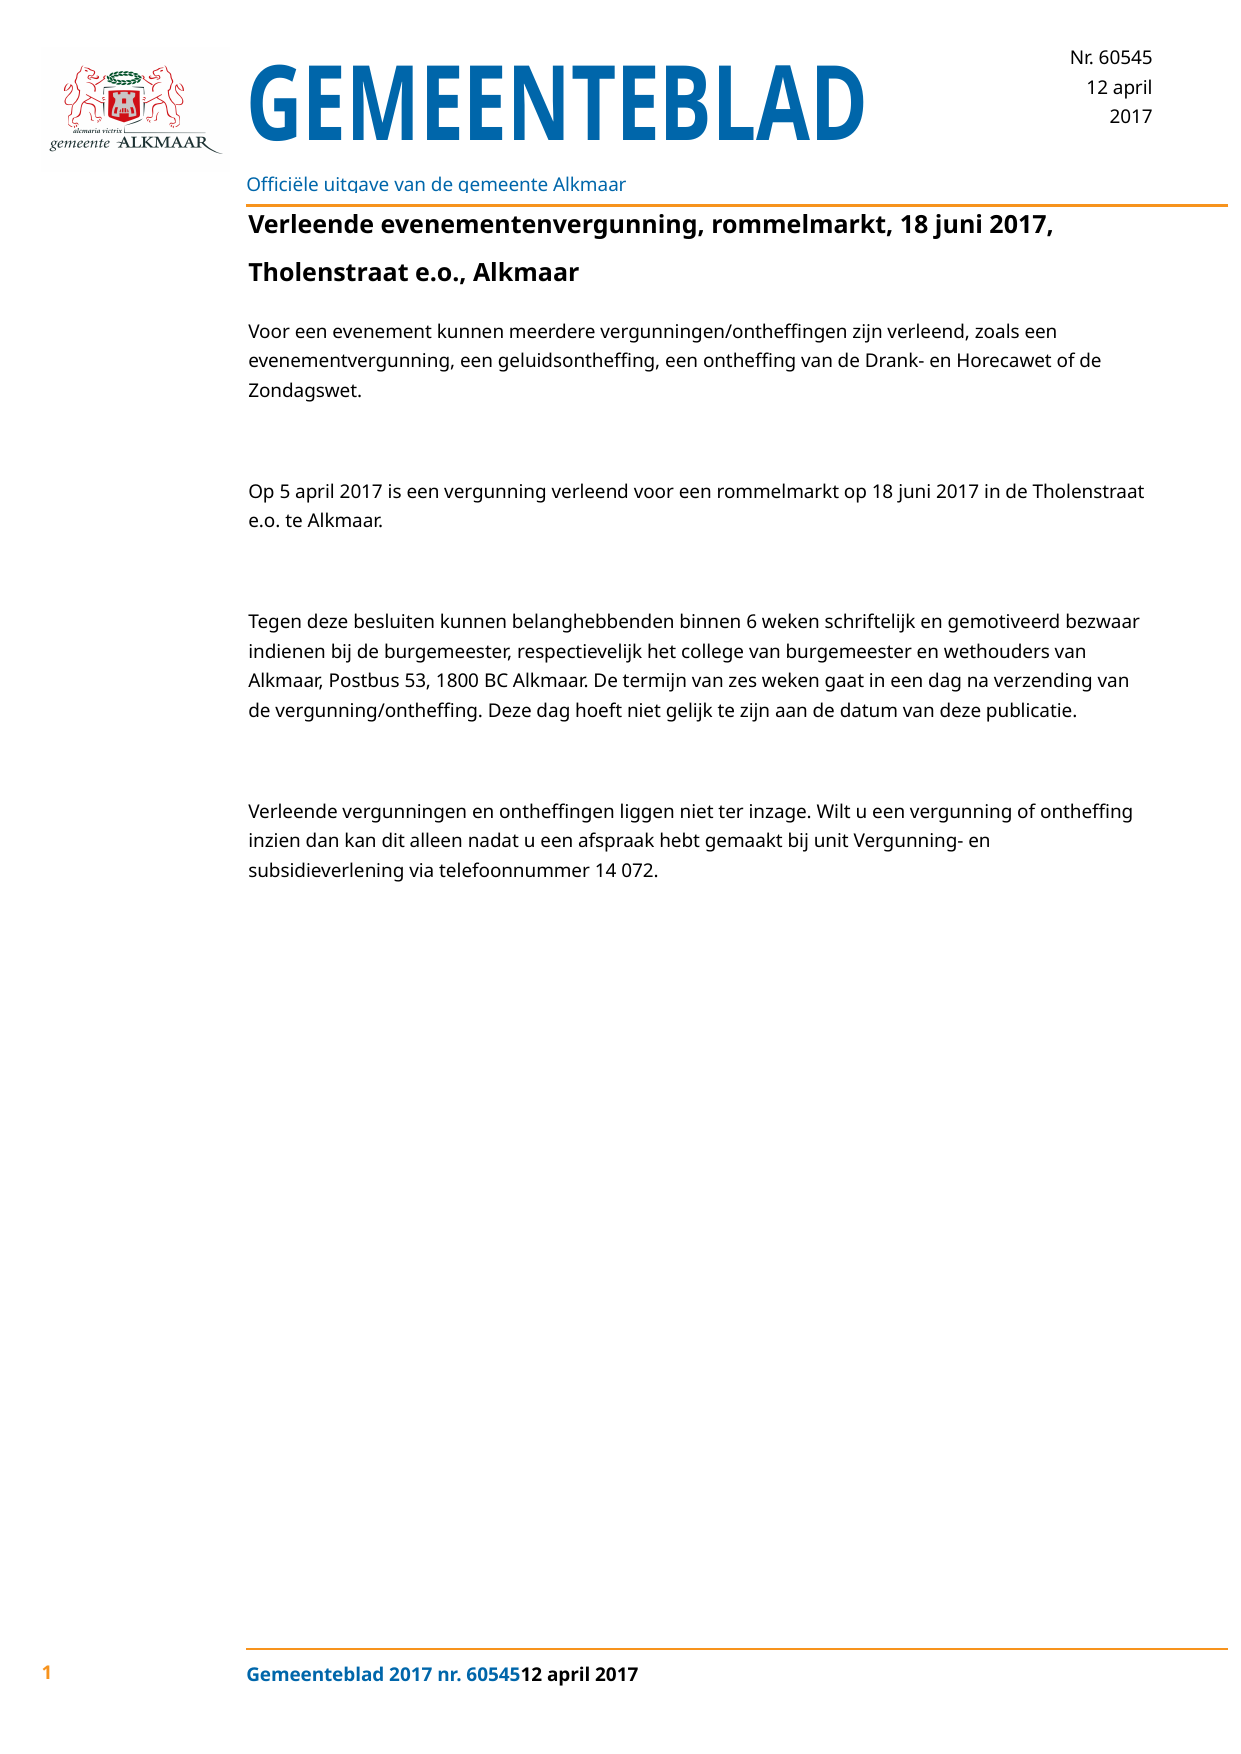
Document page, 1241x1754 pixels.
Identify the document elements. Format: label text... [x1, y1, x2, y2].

text Op 5 april 2017 is een vergunning verleend voor een rommelmarkt op 18 juni 2017 in de Tholenstraat e.o. te Alkmaar. [248, 478, 1152, 533]
text Voor een evenement kunnen meerdere vergunningen/ontheffingen zijn verleend, zoals een evenementvergunning, een geluidsontheffing, een ontheffing van de Drank- en Horecawet of de Zondagswet. [248, 318, 1152, 403]
picture [41, 47, 231, 172]
text Verleende evenementenvergunning, rommelmarkt, 18 juni 2017, Tholenstraat e.o., Alkmaar [248, 207, 1152, 288]
text Verleende vergunningen en ontheffingen liggen niet ter inzage. Wilt u een vergunning of ontheffing inzien dan kan dit alleen nadat u een afspraak hebt gemaakt bij unit Vergunning- en subsidieverlening via telefoonnummer 14 072. [248, 798, 1152, 883]
text Tegen deze besluiten kunnen belanghebbenden binnen 6 weken schriftelijk en gemotiveerd bezwaar indienen bij de burgemeester, respectievelijk het college van burgemeester en wethouders van Alkmaar, Postbus 53, 1800 BC Alkmaar. De termijn van zes weken gaat in een dag na verzending van de vergunning/ontheffing. Deze dag hoeft niet gelijk te zijn aan de datum van deze publicatie. [248, 608, 1152, 723]
